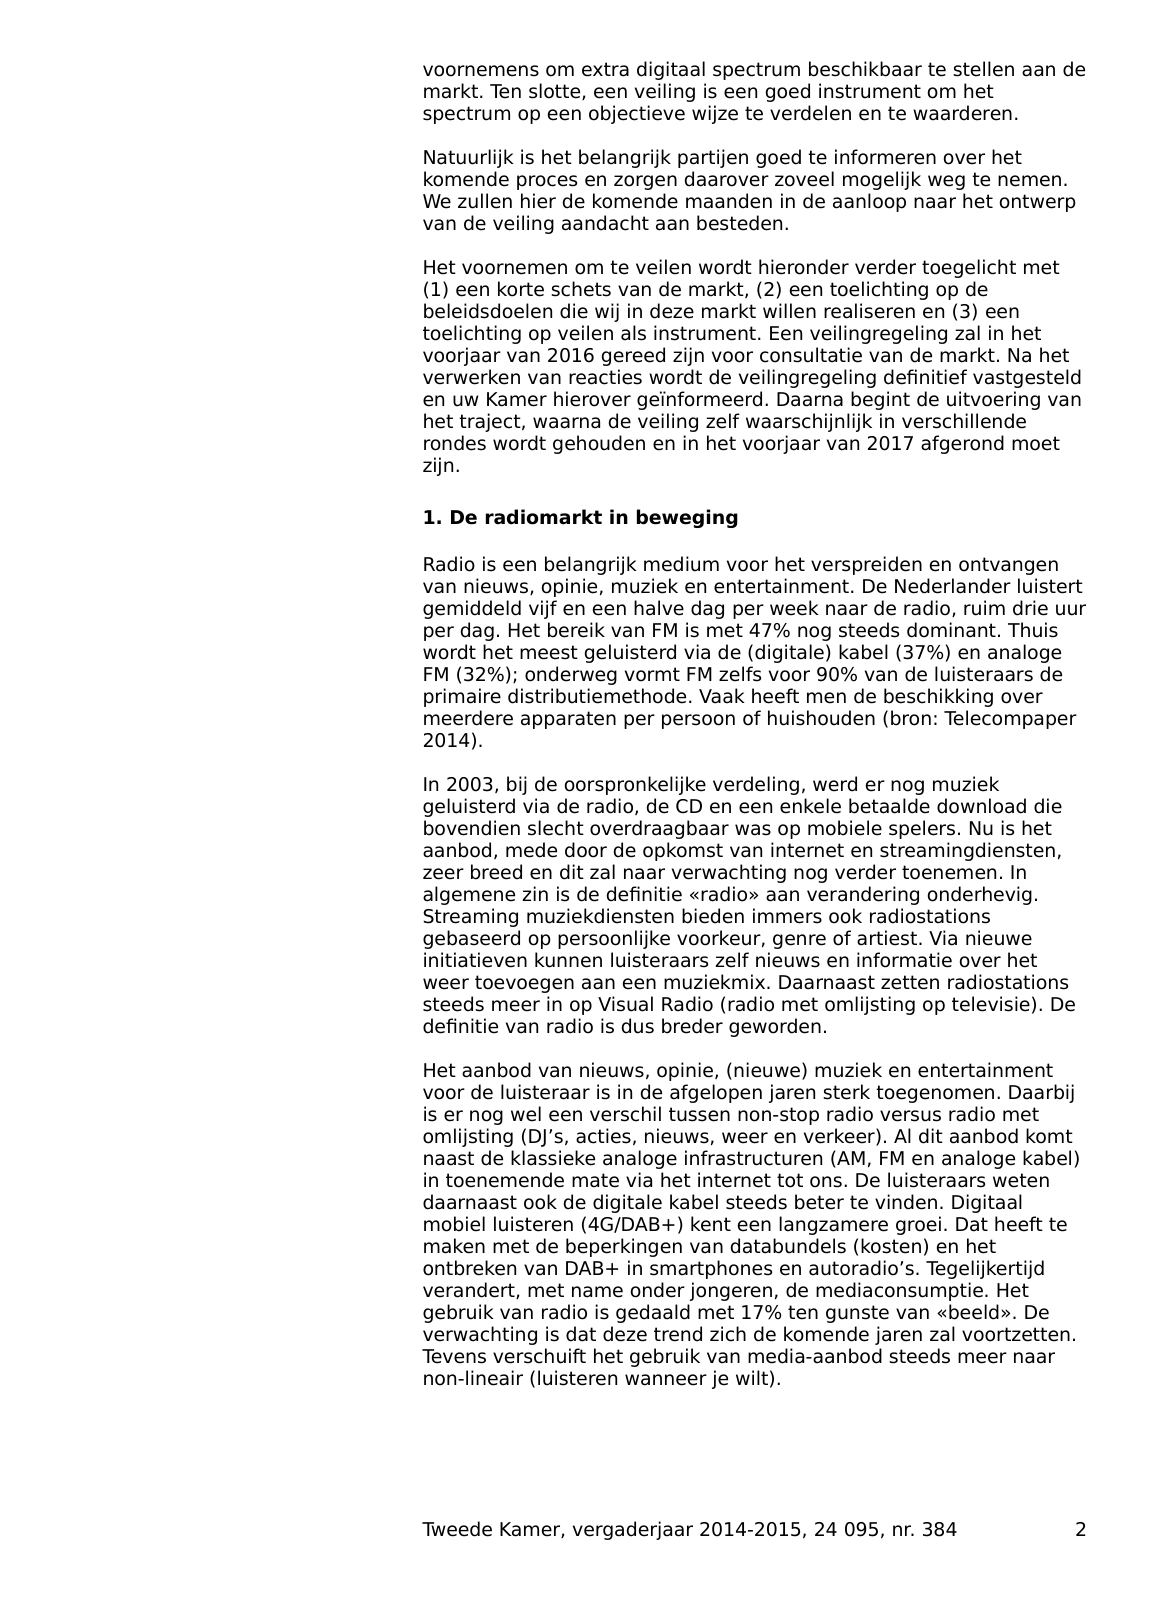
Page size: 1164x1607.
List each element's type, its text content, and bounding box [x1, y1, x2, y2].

subtitle 1. De radiomarkt in beweging [422, 507, 1087, 529]
text Het aanbod van nieuws, opinie, (nieuwe) muziek en entertainment voor de luisteraar is in de afgelopen jaren sterk toegenomen. Daarbij is er nog wel een verschil tussen non-stop radio versus radio met omlijsting (DJ’s, acties, nieuws, weer en verkeer). Al dit aanbod komt naast de klassieke analoge infrastructuren (AM, FM en analoge kabel) in toenemende mate via het internet tot ons. De luisteraars weten daarnaast ook de digitale kabel steeds beter te vinden. Digitaal mobiel luisteren (4G/DAB+) kent een langzamere groei. Dat heeft te maken met de beperkingen van databundels (kosten) en het ontbreken van DAB+ in smartphones en autoradio’s. Tegelijkertijd verandert, met name onder jongeren, de mediaconsumptie. Het gebruik van radio is gedaald met 17% ten gunste van «beeld». De verwachting is dat deze trend zich de komende jaren zal voortzetten. Tevens verschuift het gebruik van media-aanbod steeds meer naar non-lineair (luisteren wanneer je wilt). [422, 1060, 1087, 1390]
text In 2003, bij de oorspronkelijke verdeling, werd er nog muziek geluisterd via de radio, de CD en een enkele betaalde download die bovendien slecht overdraagbaar was op mobiele spelers. Nu is het aanbod, mede door de opkomst van internet en streamingdiensten, zeer breed en dit zal naar verwachting nog verder toenemen. In algemene zin is de definitie «radio» aan verandering onderhevig. Streaming muziekdiensten bieden immers ook radiostations gebaseerd op persoonlijke voorkeur, genre of artiest. Via nieuwe initiatieven kunnen luisteraars zelf nieuws en informatie over het weer toevoegen aan een muziekmix. Daarnaast zetten radiostations steeds meer in op Visual Radio (radio met omlijsting op televisie). De definitie van radio is dus breder geworden. [422, 774, 1087, 1038]
text Radio is een belangrijk medium voor het verspreiden en ontvangen van nieuws, opinie, muziek en entertainment. De Nederlander luistert gemiddeld vijf en een halve dag per week naar de radio, ruim drie uur per dag. Het bereik van FM is met 47% nog steeds dominant. Thuis wordt het meest geluisterd via de (digitale) kabel (37%) en analoge FM (32%); onderweg vormt FM zelfs voor 90% van de luisteraars de primaire distributiemethode. Vaak heeft men de beschikking over meerdere apparaten per persoon of huishouden (bron: Telecompaper 2014). [422, 554, 1087, 752]
text Natuurlijk is het belangrijk partijen goed te informeren over het komende proces en zorgen daarover zoveel mogelijk weg te nemen. We zullen hier de komende maanden in de aanloop naar het ontwerp van de veiling aandacht aan besteden. [422, 147, 1087, 235]
text Het voornemen om te veilen wordt hieronder verder toegelicht met (1) een korte schets van de markt, (2) een toelichting op de beleidsdoelen die wij in deze markt willen realiseren en (3) een toelichting op veilen als instrument. Een veilingregeling zal in het voorjaar van 2016 gereed zijn voor consultatie van de markt. Na het verwerken van reacties wordt de veilingregeling definitief vastgesteld en uw Kamer hierover geïnformeerd. Daarna begint de uitvoering van het traject, waarna de veiling zelf waarschijnlijk in verschillende rondes wordt gehouden en in het voorjaar van 2017 afgerond moet zijn. [422, 257, 1087, 477]
text voornemens om extra digitaal spectrum beschikbaar te stellen aan de markt. Ten slotte, een veiling is een goed instrument om het spectrum op een objectieve wijze te verdelen en te waarderen. [422, 59, 1087, 125]
